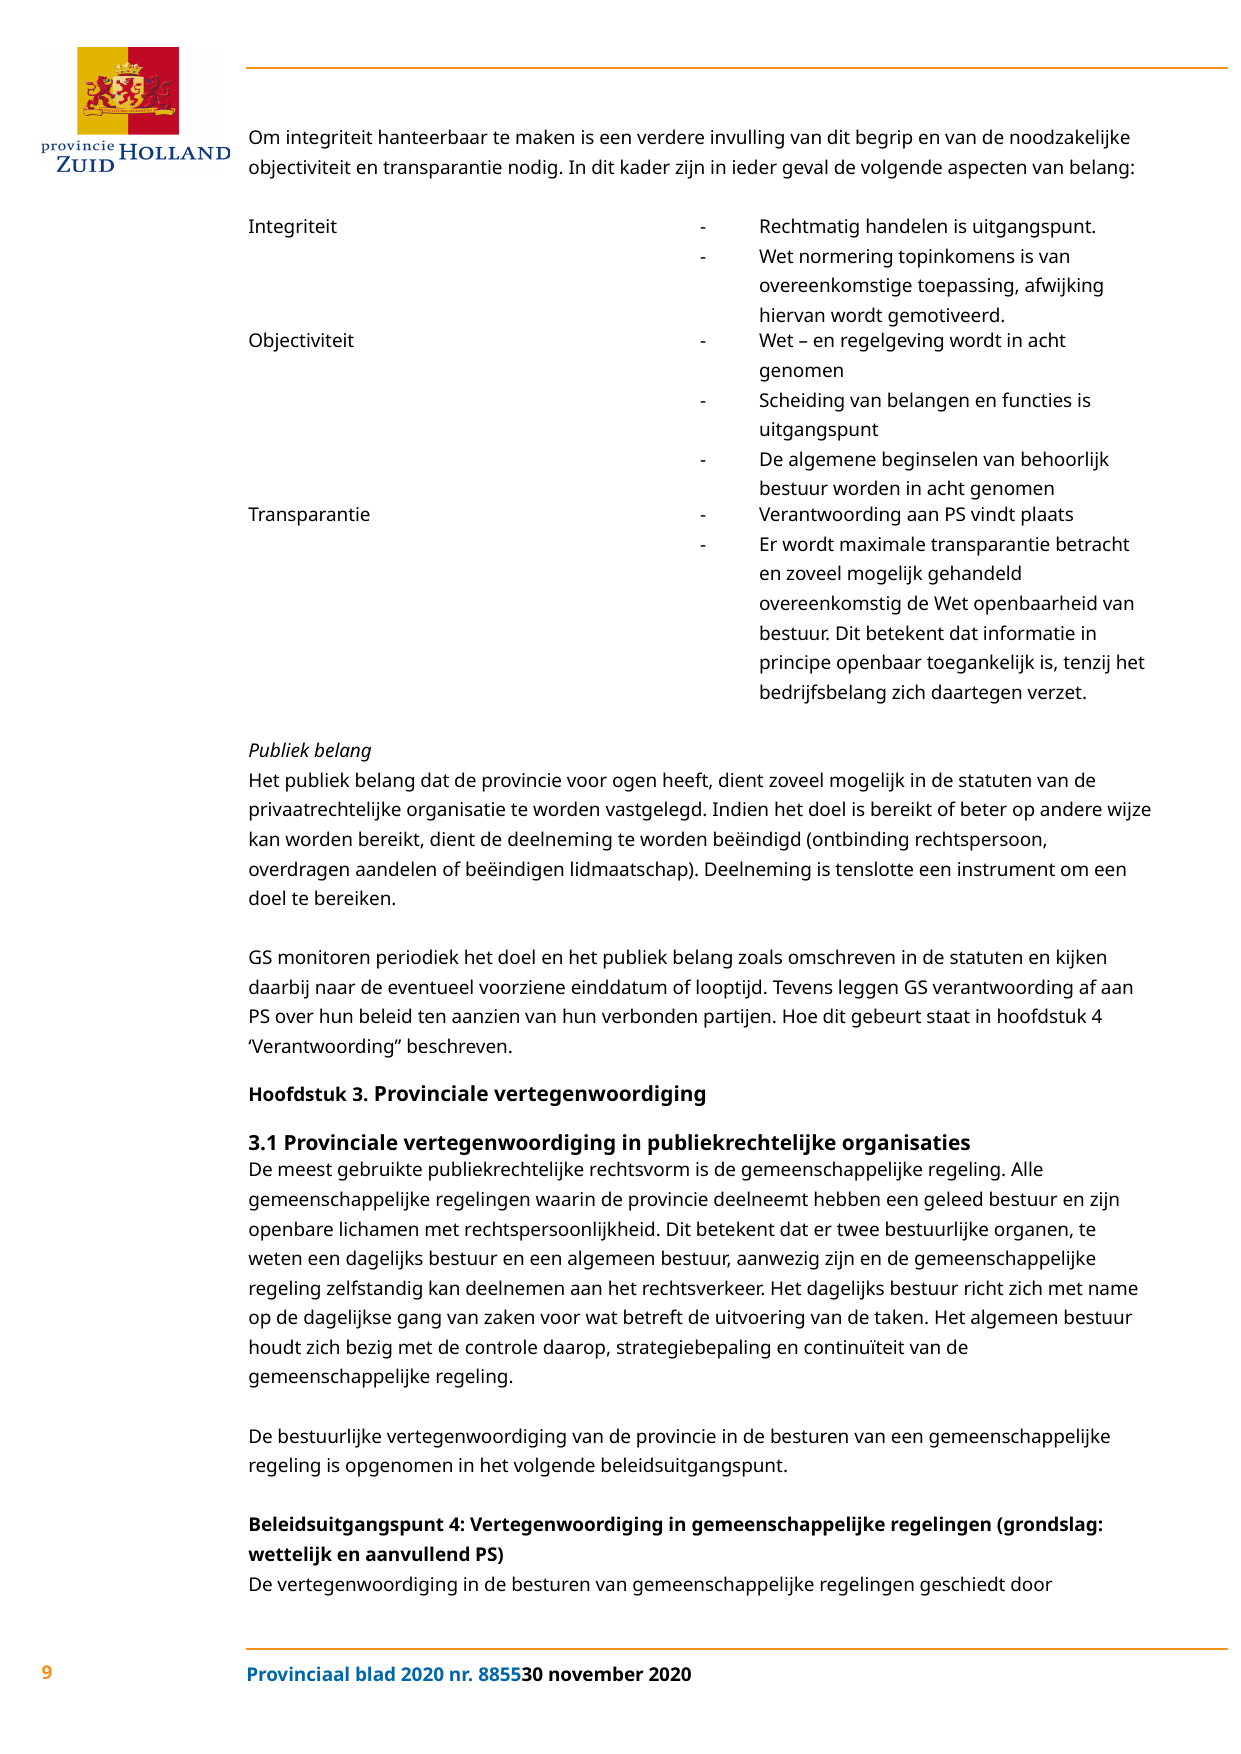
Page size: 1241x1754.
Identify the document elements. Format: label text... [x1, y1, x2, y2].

text Publiek belang [248, 737, 1152, 763]
text De meest gebruikte publiekrechtelijke rechtsvorm is de gemeenschappelijke regeling. Alle gemeenschappelijke regelingen waarin de provincie deelneemt hebben een geleed bestuur en zijn openbare lichamen met rechtspersoonlijkheid. Dit betekent dat er twee bestuurlijke organen, te weten een dagelijks bestuur en een algemeen bestuur, aanwezig zijn en de gemeenschappelijke regeling zelfstandig kan deelnemen aan het rechtsverkeer. Het dagelijks bestuur richt zich met name op de dagelijkse gang van zaken voor wat betreft de uitvoering van de taken. Het algemeen bestuur houdt zich bezig met de controle daarop, strategiebepaling en continuïteit van de gemeenschappelijke regeling. [248, 1157, 1152, 1389]
text GS monitoren periodiek het doel en het publiek belang zoals omschreven in de statuten en kijken daarbij naar de eventueel voorziene einddatum of looptijd. Tevens leggen GS verantwoording af aan PS over hun beleid ten aanzien van hun verbonden partijen. Hoe dit gebeurt staat in hoofdstuk 4 ‘Verantwoording” beschreven. [248, 944, 1152, 1059]
text Om integriteit hanteerbaar te maken is een verdere invulling van dit begrip en van de noodzakelijke objectiviteit en transparantie nodig. In dit kader zijn in ieder geval de volgende aspecten van belang: [248, 124, 1152, 180]
table_header Beleidsuitgangspunt 4: Vertegenwoordiging in gemeenschappelijke regelingen (grondslag: wettelijk en aanvullend PS) De vertegenwoordiging in de besturen van gemeenschappelijke regelingen geschiedt door [248, 1512, 1152, 1597]
text De bestuurlijke vertegenwoordiging van de provincie in de besturen van een gemeenschappelijke regeling is opgenomen in het volgende beleidsuitgangspunt. [248, 1423, 1152, 1478]
table_cell Wet – en regelgeving wordt in acht genomen Scheiding van belangen en functies is uitgangspunt De algemene beginselen van behoorlijk bestuur worden in acht genomen [700, 328, 1152, 501]
table_header Integriteit [248, 213, 700, 328]
table_cell Transparantie [248, 501, 700, 704]
table_header Rechtmatig handelen is uitgangspunt. Wet normering topinkomens is van overeenkomstige toepassing, afwijking hiervan wordt gemotiveerd. [700, 213, 1152, 328]
table_cell Verantwoording aan PS vindt plaats Er wordt maximale transparantie betracht en zoveel mogelijk gehandeld overeenkomstig de Wet openbaarheid van bestuur. Dit betekent dat informatie in principe openbaar toegankelijk is, tenzij het bedrijfsbelang zich daartegen verzet. [700, 501, 1152, 704]
text 3.1 Provinciale vertegenwoordiging in publiekrechtelijke organisaties [248, 1128, 1152, 1157]
text Hoofdstuk 3. Provinciale vertegenwoordiging [248, 1079, 1152, 1107]
table_cell Objectiviteit [248, 328, 700, 501]
text Het publiek belang dat de provincie voor ogen heeft, dient zoveel mogelijk in de statuten van de privaatrechtelijke organisatie te worden vastgelegd. Indien het doel is bereikt of beter op andere wijze kan worden bereikt, dient de deelneming te worden beëindigd (ontbinding rechtspersoon, overdragen aandelen of beëindigen lidmaatschap). Deelneming is tenslotte een instrument om een doel te bereiken. [248, 767, 1152, 911]
picture [41, 47, 231, 172]
